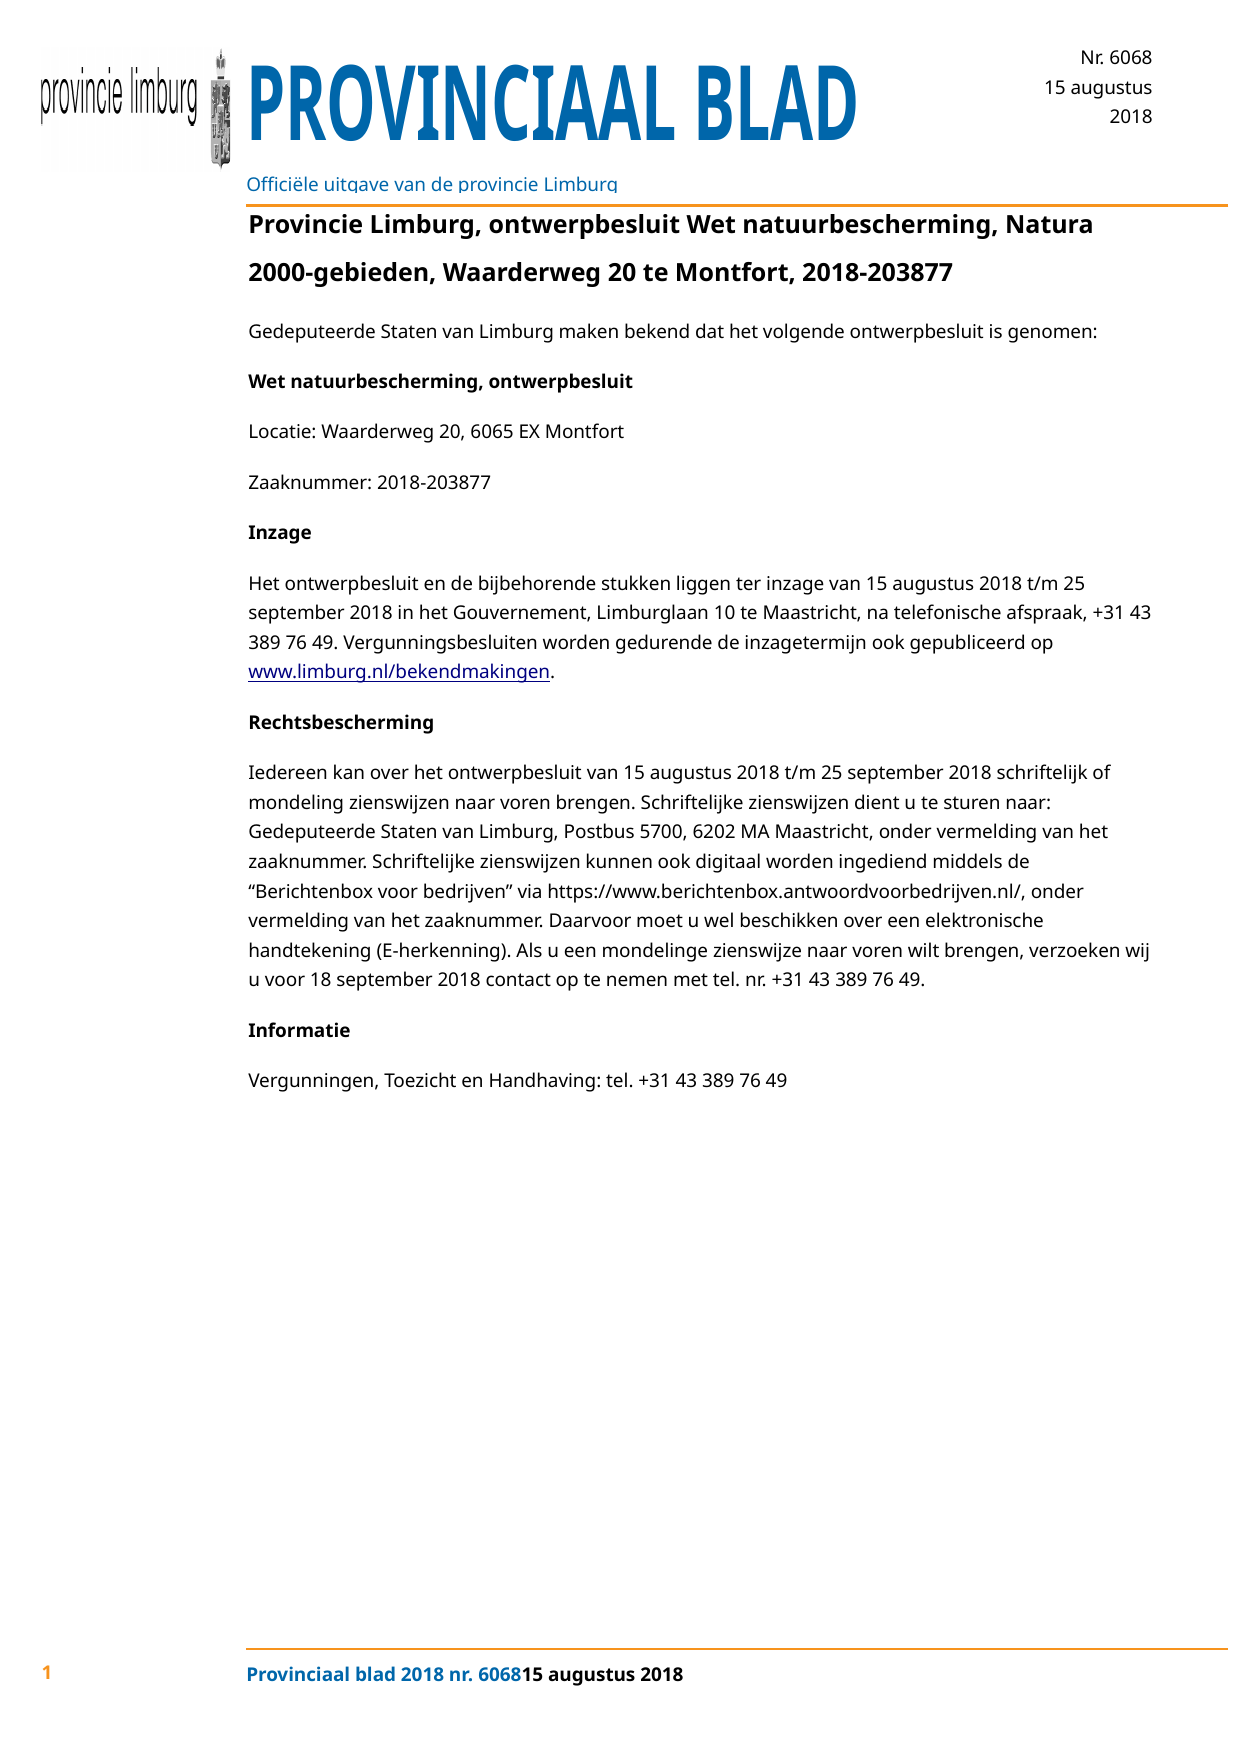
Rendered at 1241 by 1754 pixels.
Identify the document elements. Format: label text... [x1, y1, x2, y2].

text Gedeputeerde Staten van Limburg maken bekend dat het volgende ontwerpbesluit is genomen: [248, 318, 1152, 344]
text Zaaknummer: 2018-203877 [248, 469, 1152, 495]
text Rechtsbescherming [248, 709, 1152, 735]
text Het ontwerpbesluit en de bijbehorende stukken liggen ter inzage van 15 augustus 2018 t/m 25 september 2018 in het Gouvernement, Limburglaan 10 te Maastricht, na telefonische afspraak, +31 43 389 76 49. Vergunningsbesluiten worden gedurende de inzagetermijn ook gepubliceerd op www.limburg.nl/bekendmakingen. [248, 570, 1152, 684]
text Vergunningen, Toezicht en Handhaving: tel. +31 43 389 76 49 [248, 1067, 1152, 1093]
text Informatie [248, 1017, 1152, 1043]
picture [41, 47, 231, 172]
text Provincie Limburg, ontwerpbesluit Wet natuurbescherming, Natura 2000-gebieden, Waarderweg 20 te Montfort, 2018-203877 [248, 207, 1152, 288]
text Iedereen kan over het ontwerpbesluit van 15 augustus 2018 t/m 25 september 2018 schriftelijk of mondeling zienswijzen naar voren brengen. Schriftelijke zienswijzen dient u te sturen naar: Gedeputeerde Staten van Limburg, Postbus 5700, 6202 MA Maastricht, onder vermelding van het zaaknummer. Schriftelijke zienswijzen kunnen ook digitaal worden ingediend middels de “Berichtenbox voor bedrijven” via https://www.berichtenbox.antwoordvoorbedrijven.nl/, onder vermelding van het zaaknummer. Daarvoor moet u wel beschikken over een elektronische handtekening (E-herkenning). Als u een mondelinge zienswijze naar voren wilt brengen, verzoeken wij u voor 18 september 2018 contact op te nemen met tel. nr. +31 43 389 76 49. [248, 759, 1152, 992]
text Inzage [248, 519, 1152, 545]
text Wet natuurbescherming, ontwerpbesluit [248, 368, 1152, 394]
text Locatie: Waarderweg 20, 6065 EX Montfort [248, 419, 1152, 444]
